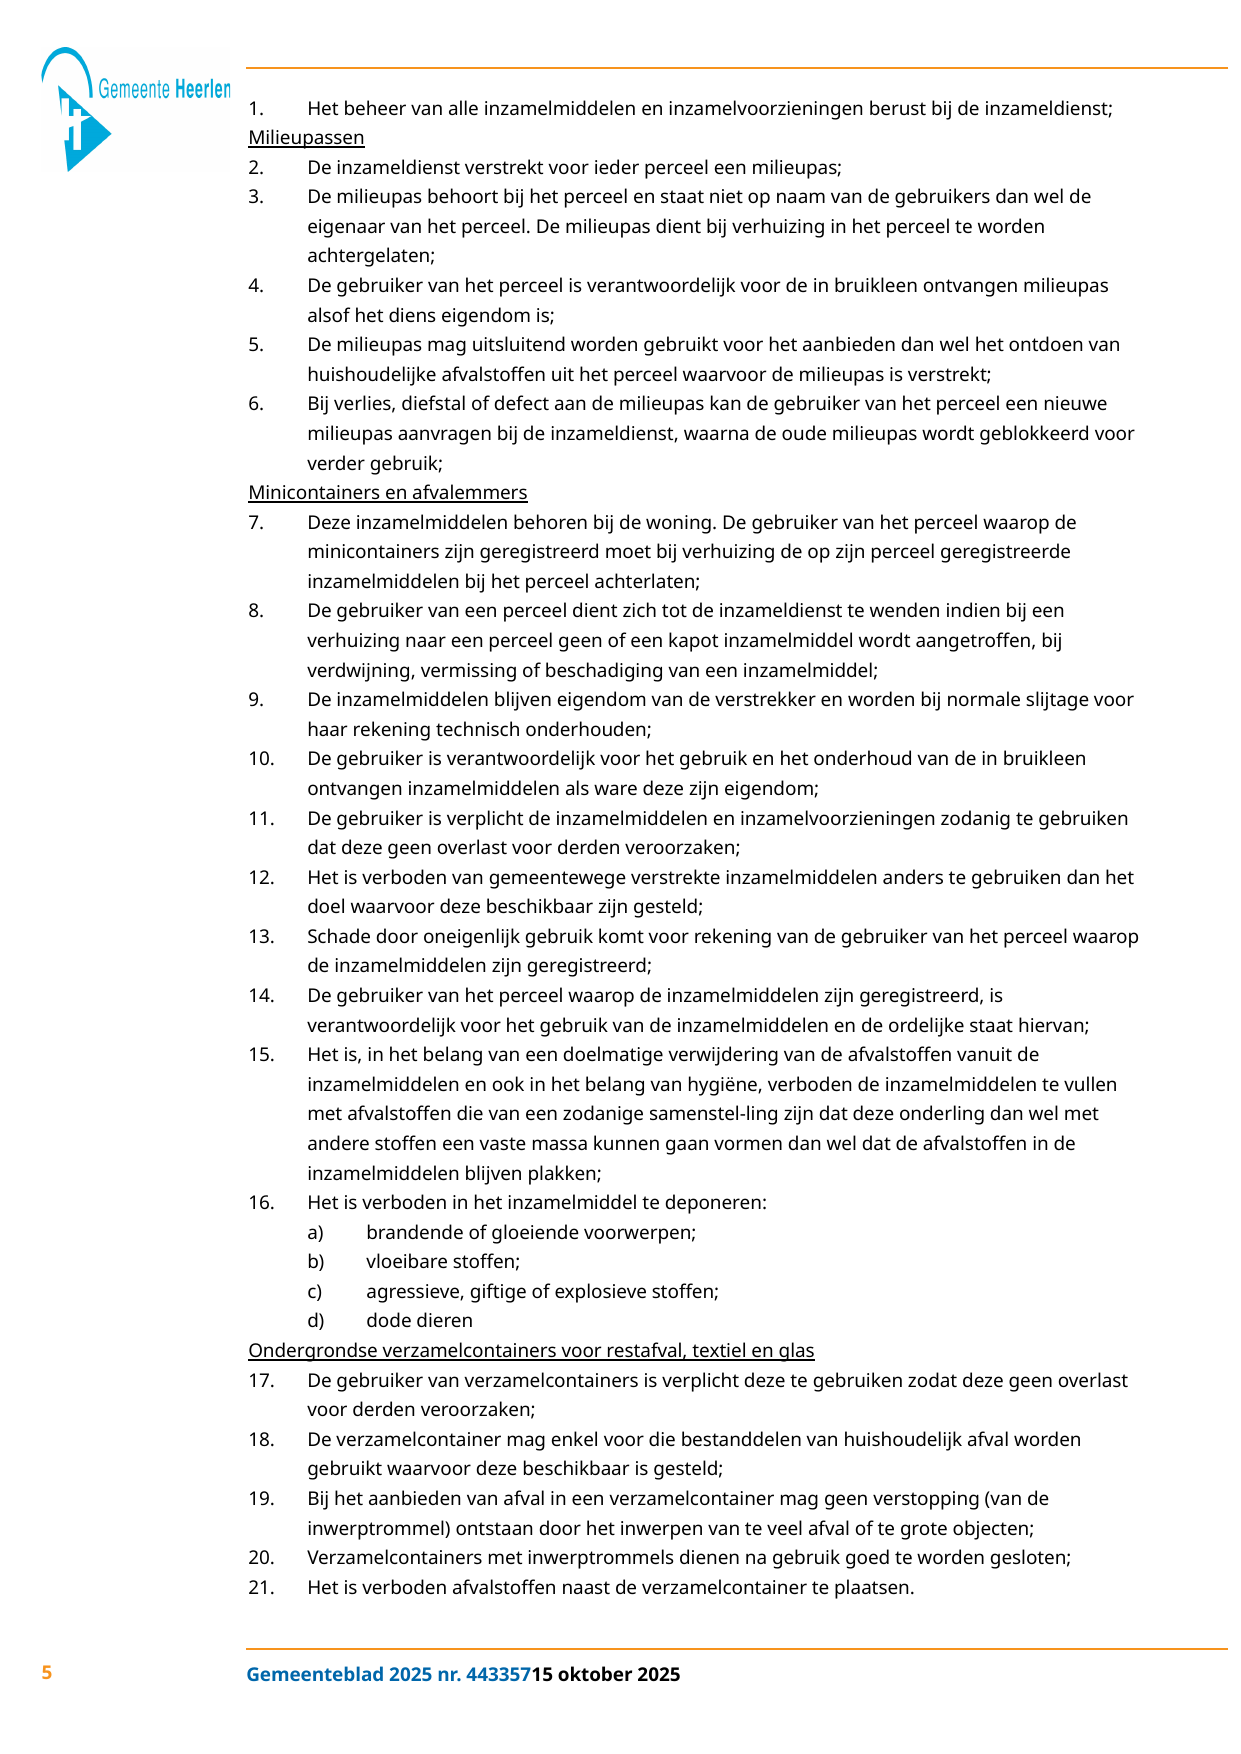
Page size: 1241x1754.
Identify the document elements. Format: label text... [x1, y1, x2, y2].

list Het is verboden van gemeentewege verstrekte inzamelmiddelen anders te gebruiken dan het doel waarvoor deze beschikbaar zijn gesteld; [248, 864, 1152, 919]
list De gebruiker is verplicht de inzamelmiddelen en inzamelvoorzieningen zodanig te gebruiken dat deze geen overlast voor derden veroorzaken; [248, 805, 1152, 860]
list dode dieren [307, 1308, 1152, 1333]
text Ondergrondse verzamelcontainers voor restafval, textiel en glas [248, 1337, 1152, 1363]
list Het is verboden afvalstoffen naast de verzamelcontainer te plaatsen. [248, 1574, 1152, 1600]
list De inzameldienst verstrekt voor ieder perceel een milieupas; [248, 154, 1152, 180]
text Milieupassen [248, 124, 1152, 150]
list De gebruiker van een perceel dient zich tot de inzameldienst te wenden indien bij een verhuizing naar een perceel geen of een kapot inzamelmiddel wordt aangetroffen, bij verdwijning, vermissing of beschadiging van een inzamelmiddel; [248, 598, 1152, 683]
list Bij verlies, diefstal of defect aan de milieupas kan de gebruiker van het perceel een nieuwe milieupas aanvragen bij de inzameldienst, waarna de oude milieupas wordt geblokkeerd voor verder gebruik; [248, 391, 1152, 476]
list Bij het aanbieden van afval in een verzamelcontainer mag geen verstopping (van de inwerptrommel) ontstaan door het inwerpen van te veel afval of te grote objecten; [248, 1485, 1152, 1541]
list Het is verboden in het inzamelmiddel te deponeren: [248, 1189, 1152, 1215]
text Minicontainers en afvalemmers [248, 479, 1152, 505]
list De milieupas behoort bij het perceel en staat niet op naam van de gebruikers dan wel de eigenaar van het perceel. De milieupas dient bij verhuizing in het perceel te worden achtergelaten; [248, 183, 1152, 268]
list Het is, in het belang van een doelmatige verwijdering van de afvalstoffen vanuit de inzamelmiddelen en ook in het belang van hygiëne, verboden de inzamelmiddelen te vullen met afvalstoffen die van een zodanige samenstel-ling zijn dat deze onderling dan wel met andere stoffen een vaste massa kunnen gaan vormen dan wel dat de afvalstoffen in de inzamelmiddelen blijven plakken; [248, 1041, 1152, 1186]
list Verzamelcontainers met inwerptrommels dienen na gebruik goed te worden gesloten; [248, 1544, 1152, 1570]
list De gebruiker van verzamelcontainers is verplicht deze te gebruiken zodat deze geen overlast voor derden veroorzaken; [248, 1367, 1152, 1422]
list De inzamelmiddelen blijven eigendom van de verstrekker en worden bij normale slijtage voor haar rekening technisch onderhouden; [248, 686, 1152, 742]
list De gebruiker is verantwoordelijk voor het gebruik en het onderhoud van de in bruikleen ontvangen inzamelmiddelen als ware deze zijn eigendom; [248, 746, 1152, 801]
list agressieve, giftige of explosieve stoffen; [307, 1278, 1152, 1304]
list Schade door oneigenlijk gebruik komt voor rekening van de gebruiker van het perceel waarop de inzamelmiddelen zijn geregistreerd; [248, 923, 1152, 978]
picture [41, 47, 231, 172]
list De verzamelcontainer mag enkel voor die bestanddelen van huishoudelijk afval worden gebruikt waarvoor deze beschikbaar is gesteld; [248, 1426, 1152, 1481]
list brandende of gloeiende voorwerpen; [307, 1219, 1152, 1245]
list De gebruiker van het perceel waarop de inzamelmiddelen zijn geregistreerd, is verantwoordelijk voor het gebruik van de inzamelmiddelen en de ordelijke staat hiervan; [248, 982, 1152, 1038]
picture [41, 47, 59, 70]
list De milieupas mag uitsluitend worden gebruikt voor het aanbieden dan wel het ontdoen van huishoudelijke afvalstoffen uit het perceel waarvoor de milieupas is verstrekt; [248, 331, 1152, 387]
list De gebruiker van het perceel is verantwoordelijk voor de in bruikleen ontvangen milieupas alsof het diens eigendom is; [248, 272, 1152, 328]
list Deze inzamelmiddelen behoren bij de woning. De gebruiker van het perceel waarop de minicontainers zijn geregistreerd moet bij verhuizing de op zijn perceel geregistreerde inzamelmiddelen bij het perceel achterlaten; [248, 509, 1152, 594]
list Het beheer van alle inzamelmiddelen en inzamelvoorzieningen berust bij de inzameldienst; [248, 95, 1152, 121]
list vloeibare stoffen; [307, 1248, 1152, 1274]
